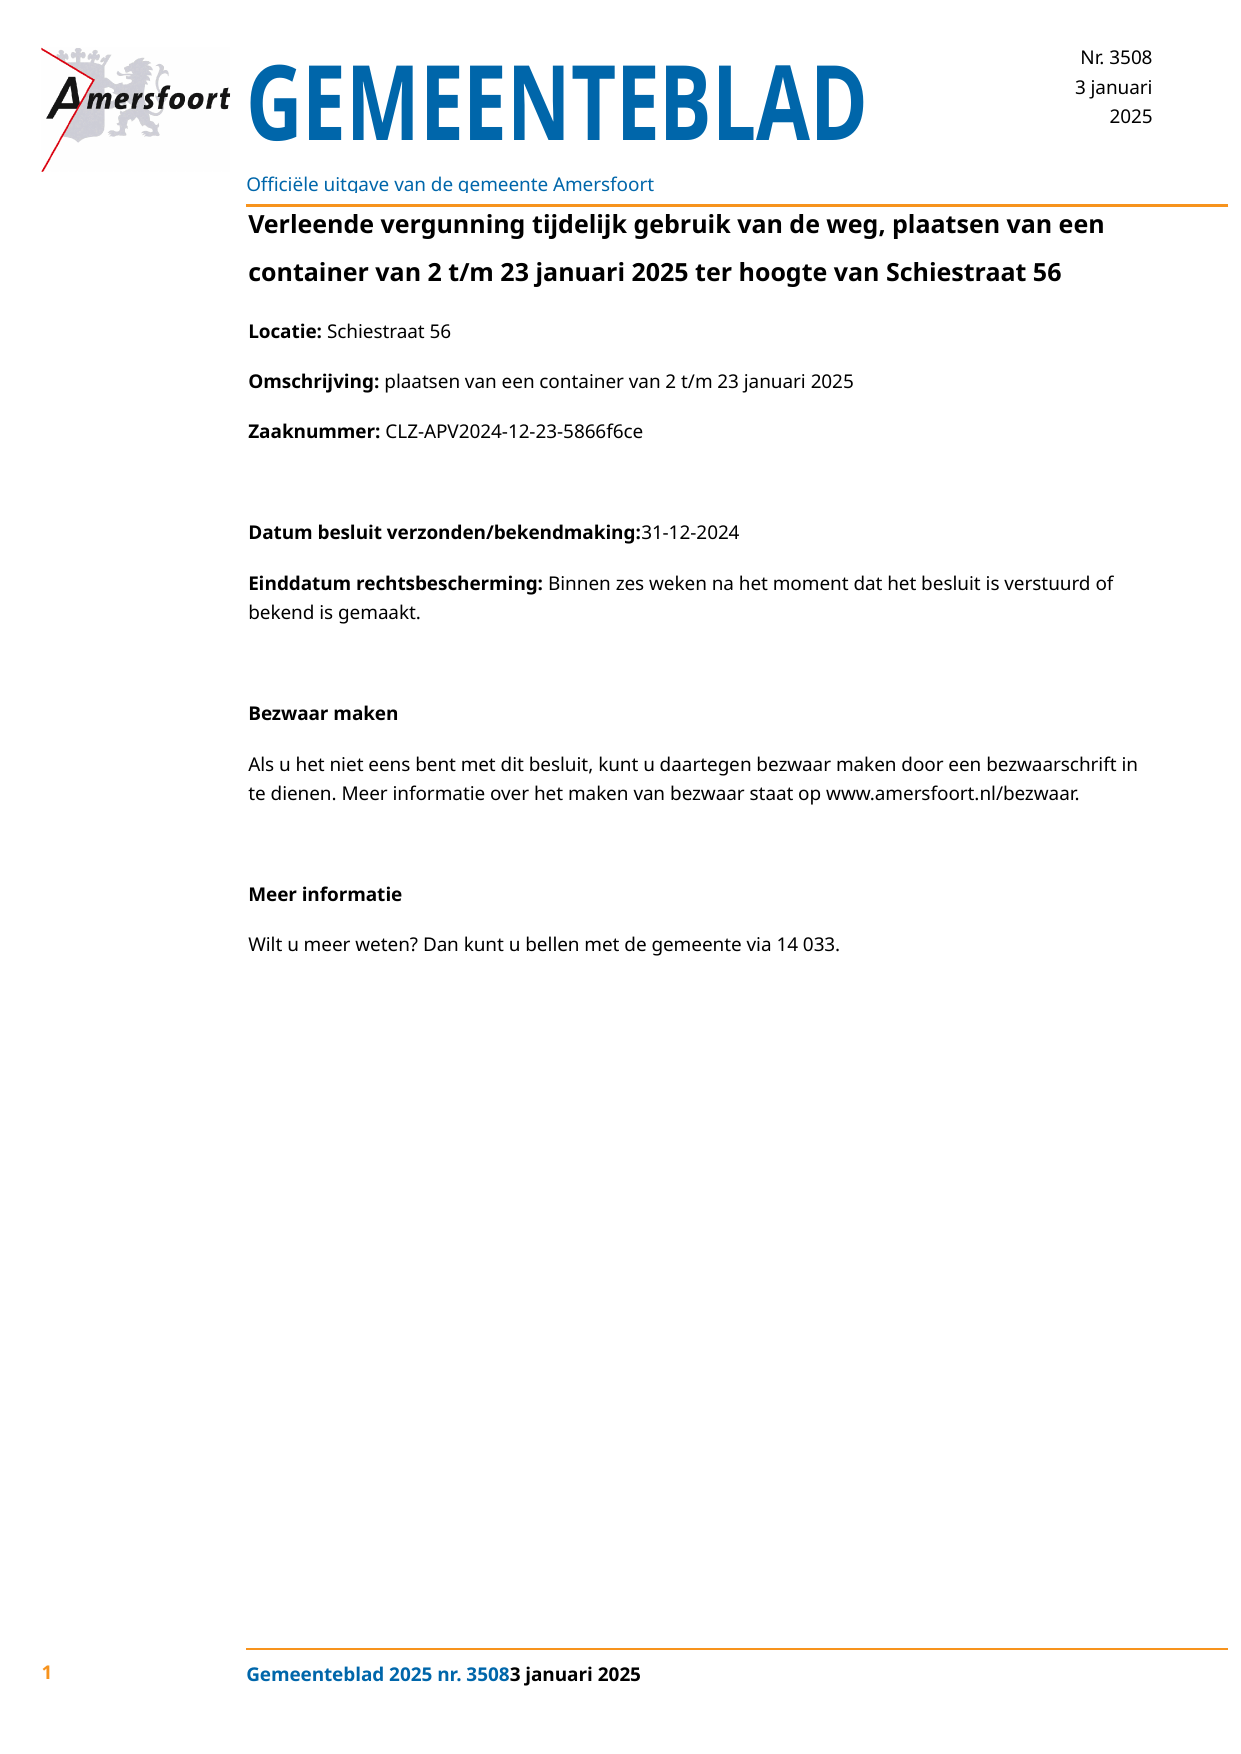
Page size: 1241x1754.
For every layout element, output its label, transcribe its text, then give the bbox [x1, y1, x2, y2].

picture [41, 47, 231, 172]
text Datum besluit verzonden/bekendmaking:31-12-2024 [248, 519, 1152, 545]
text Locatie: Schiestraat 56 [248, 318, 1152, 344]
text Als u het niet eens bent met dit besluit, kunt u daartegen bezwaar maken door een bezwaarschrift in te dienen. Meer informatie over het maken van bezwaar staat op www.amersfoort.nl/bezwaar. [248, 751, 1152, 806]
text Einddatum rechtsbescherming: Binnen zes weken na het moment dat het besluit is verstuurd of bekend is gemaakt. [248, 570, 1152, 625]
text Bezwaar maken [248, 700, 1152, 726]
text Zaaknummer: CLZ-APV2024-12-23-5866f6ce [248, 419, 1152, 444]
text Omschrijving: plaatsen van een container van 2 t/m 23 januari 2025 [248, 368, 1152, 394]
text Wilt u meer weten? Dan kunt u bellen met de gemeente via 14 033. [248, 932, 1152, 957]
text Meer informatie [248, 881, 1152, 907]
text Verleende vergunning tijdelijk gebruik van de weg, plaatsen van een container van 2 t/m 23 januari 2025 ter hoogte van Schiestraat 56 [248, 207, 1152, 288]
